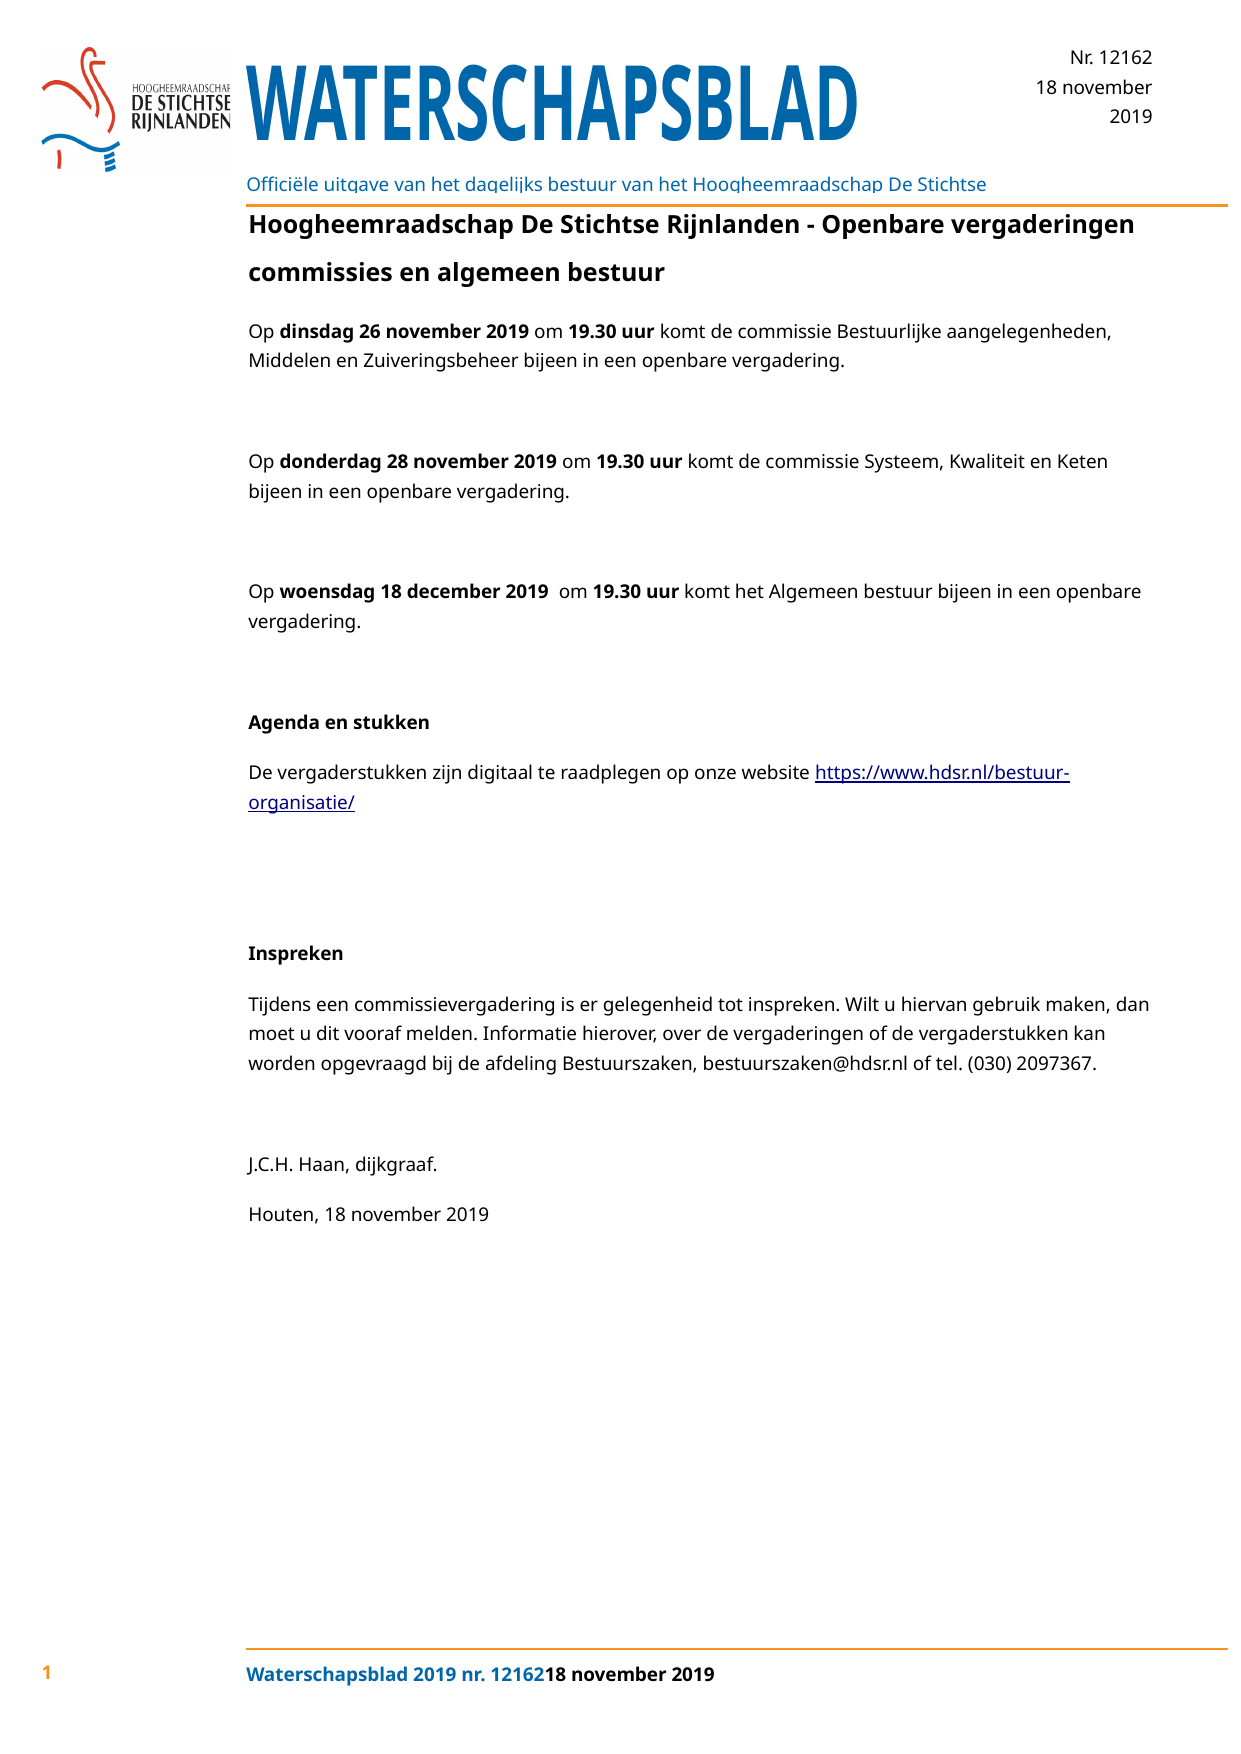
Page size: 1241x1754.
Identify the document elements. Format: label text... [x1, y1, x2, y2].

text Houten, 18 november 2019 [248, 1201, 1152, 1227]
text Op woensdag 18 december 2019 om 19.30 uur komt het Algemeen bestuur bijeen in een openbare vergadering. [248, 579, 1152, 634]
picture [41, 47, 231, 172]
text Agenda en stukken [248, 709, 1152, 735]
text Hoogheemraadschap De Stichtse Rijnlanden - Openbare vergaderingen commissies en algemeen bestuur [248, 207, 1152, 288]
text J.C.H. Haan, dijkgraaf. [248, 1151, 1152, 1177]
text Tijdens een commissievergadering is er gelegenheid tot inspreken. Wilt u hiervan gebruik maken, dan moet u dit vooraf melden. Informatie hierover, over de vergaderingen of de vergaderstukken kan worden opgevraagd bij de afdeling Bestuurszaken, bestuurszaken@hdsr.nl of tel. (030) 2097367. [248, 991, 1152, 1076]
text De vergaderstukken zijn digitaal te raadplegen op onze website https://www.hdsr.nl/bestuur-organisatie/ [248, 759, 1152, 815]
text Op dinsdag 26 november 2019 om 19.30 uur komt de commissie Bestuurlijke aangelegenheden, Middelen en Zuiveringsbeheer bijeen in een openbare vergadering. [248, 318, 1152, 373]
text Op donderdag 28 november 2019 om 19.30 uur komt de commissie Systeem, Kwaliteit en Keten bijeen in een openbare vergadering. [248, 448, 1152, 504]
text Inspreken [248, 940, 1152, 966]
